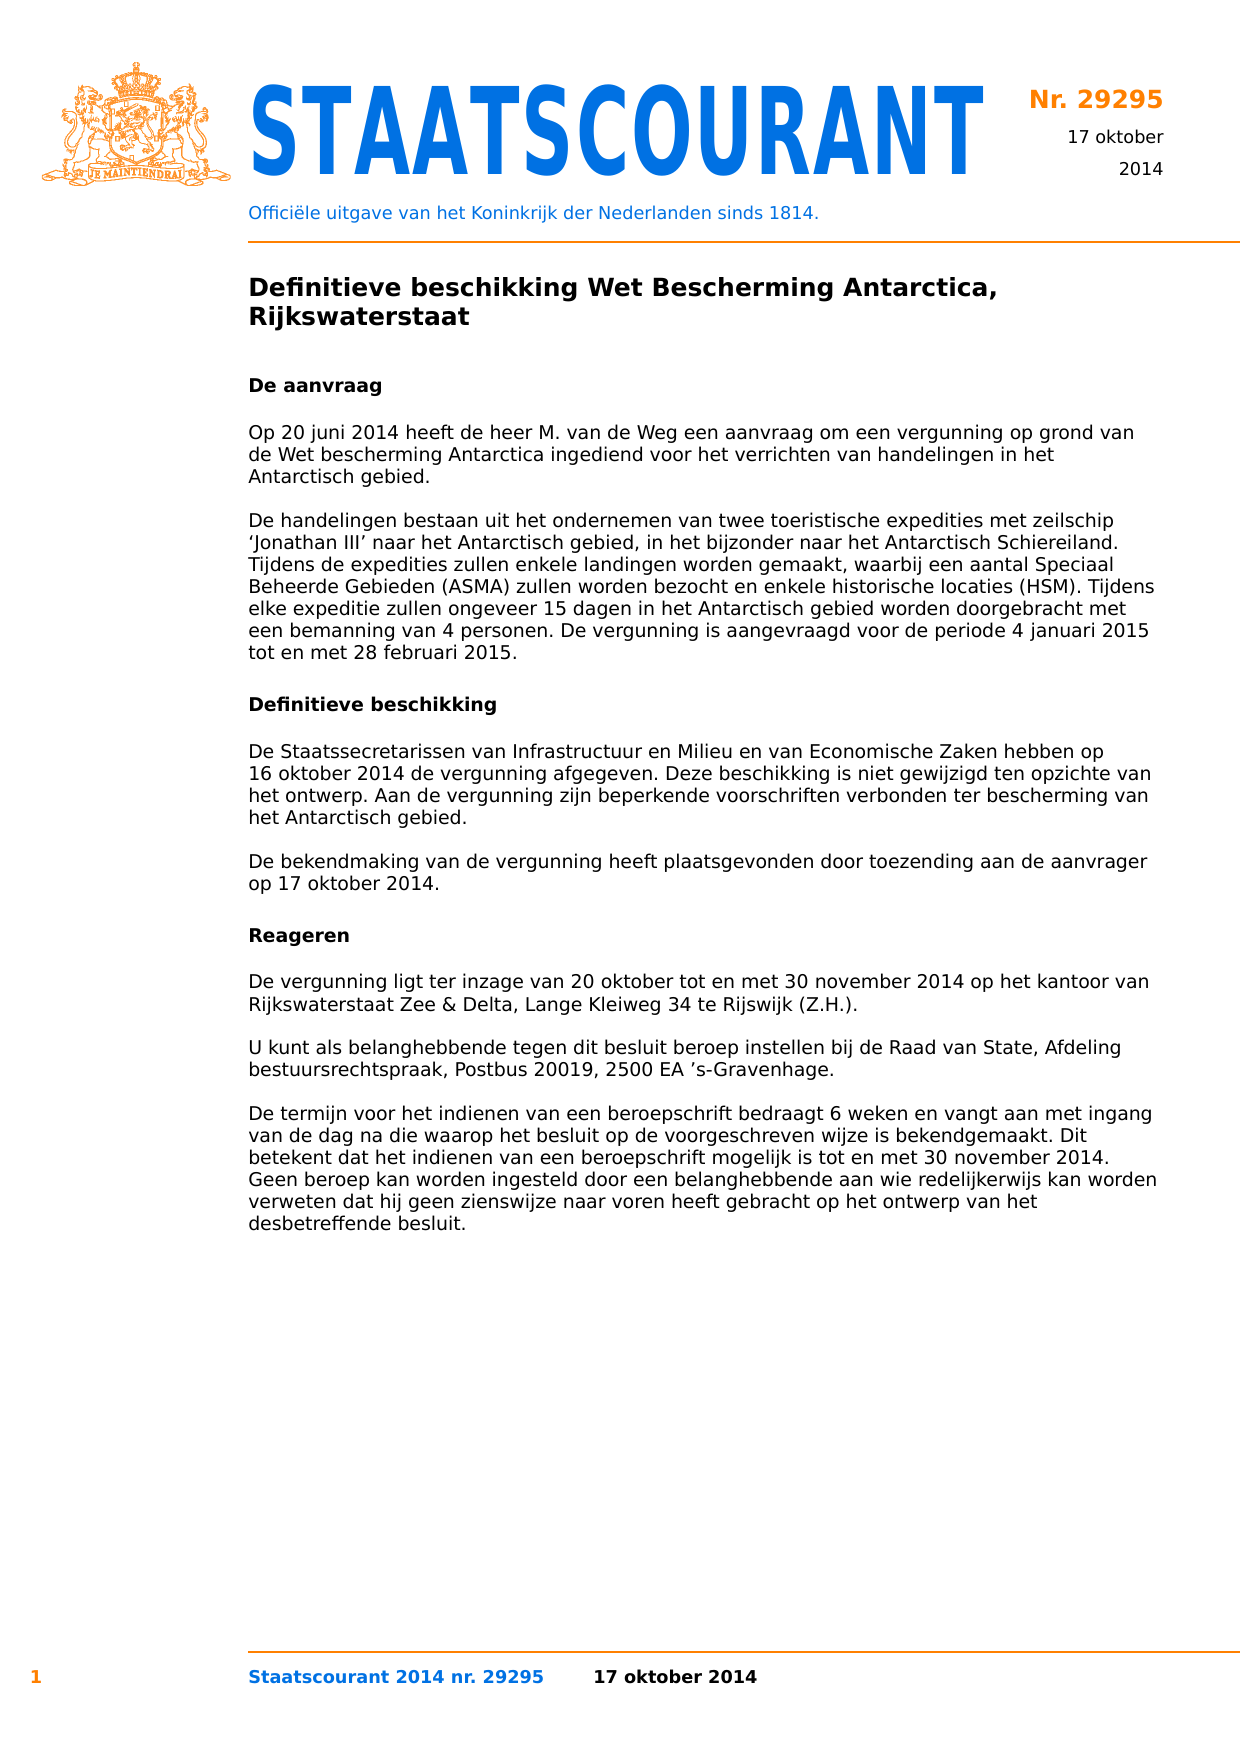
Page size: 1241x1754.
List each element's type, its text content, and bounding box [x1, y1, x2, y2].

subtitle De aanvraag [248, 375, 1163, 397]
table_header Nr. 29295 [998, 62, 1240, 121]
text De bekendmaking van de vergunning heeft plaatsgevonden door toezending aan de aanvrager op 17 oktober 2014. [248, 851, 1163, 894]
subtitle Definitieve beschikking Wet Bescherming Antarctica, Rijkswaterstaat [248, 273, 1163, 331]
text De vergunning ligt ter inzage van 20 oktober tot en met 30 november 2014 op het kantoor van Rijkswaterstaat Zee & Delta, Lange Kleiweg 34 te Rijswijk (Z.H.). [248, 971, 1163, 1015]
text De termijn voor het indienen van een beroepschrift bedraagt 6 weken en vangt aan met ingang van de dag na die waarop het besluit op de voorgeschreven wijze is bekendgemaakt. Dit betekent dat het indienen van een beroepschrift mogelijk is tot en met 30 november 2014. Geen beroep kan worden ingesteld door een belanghebbende aan wie redelijkerwijs kan worden verweten dat hij geen zienswijze naar voren heeft gebracht op het ontwerp van het desbetreffende besluit. [248, 1103, 1163, 1235]
table_header STAATSCOURANT [248, 62, 998, 203]
table_cell Officiële uitgave van het Koninkrijk der Nederlanden sinds 1814. [248, 203, 1240, 241]
subtitle Definitieve beschikking [248, 694, 1163, 716]
text U kunt als belanghebbende tegen dit besluit beroep instellen bij de Raad van State, Afdeling bestuursrechtspraak, Postbus 20019, 2500 EA ’s-Gravenhage. [248, 1037, 1163, 1081]
table_header [25, 62, 248, 241]
table_cell 17 oktober [998, 121, 1240, 153]
text De handelingen bestaan uit het ondernemen van twee toeristische expedities met zeilschip ‘Jonathan III’ naar het Antarctisch gebied, in het bijzonder naar het Antarctisch Schiereiland. Tijdens de expedities zullen enkele landingen worden gemaakt, waarbij een aantal Speciaal Beheerde Gebieden (ASMA) zullen worden bezocht en enkele historische locaties (HSM). Tijdens elke expeditie zullen ongeveer 15 dagen in het Antarctisch gebied worden doorgebracht met een bemanning van 4 personen. De vergunning is aangevraagd voor de periode 4 januari 2015 tot en met 28 februari 2015. [248, 510, 1163, 664]
text Op 20 juni 2014 heeft de heer M. van de Weg een aanvraag om een vergunning op grond van de Wet bescherming Antarctica ingediend voor het verrichten van handelingen in het Antarctisch gebied. [248, 422, 1163, 488]
subtitle Reageren [248, 924, 1163, 946]
text De Staatssecretarissen van Infrastructuur en Milieu en van Economische Zaken hebben op 16 oktober 2014 de vergunning afgegeven. Deze beschikking is niet gewijzigd ten opzichte van het ontwerp. Aan de vergunning zijn beperkende voorschriften verbonden ter bescherming van het Antarctisch gebied. [248, 741, 1163, 829]
table_cell 2014 [998, 153, 1240, 203]
picture [41, 62, 231, 186]
